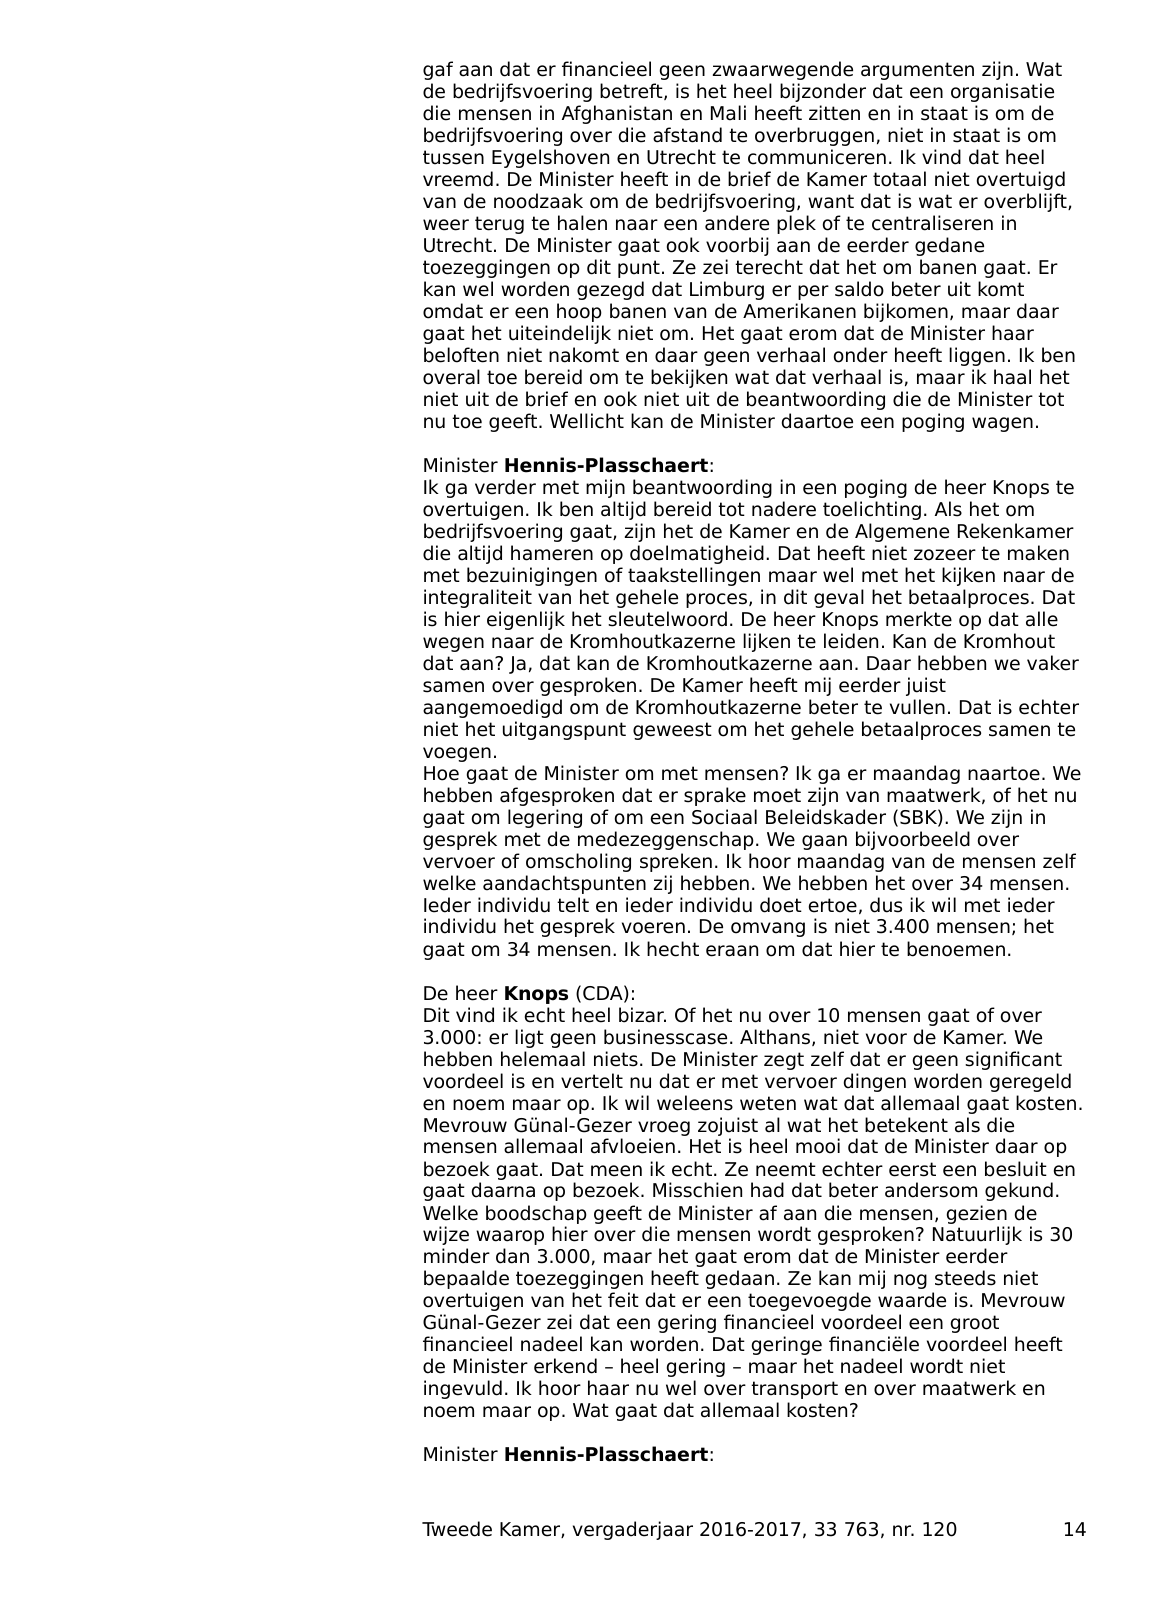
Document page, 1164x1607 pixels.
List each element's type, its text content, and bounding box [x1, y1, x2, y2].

text gaf aan dat er financieel geen zwaarwegende argumenten zijn. Wat de bedrijfsvoering betreft, is het heel bijzonder dat een organisatie die mensen in Afghanistan en Mali heeft zitten en in staat is om de bedrijfsvoering over die afstand te overbruggen, niet in staat is om tussen Eygelshoven en Utrecht te communiceren. Ik vind dat heel vreemd. De Minister heeft in de brief de Kamer totaal niet overtuigd van de noodzaak om de bedrijfsvoering, want dat is wat er overblijft, weer terug te halen naar een andere plek of te centraliseren in Utrecht. De Minister gaat ook voorbij aan de eerder gedane toezeggingen op dit punt. Ze zei terecht dat het om banen gaat. Er kan wel worden gezegd dat Limburg er per saldo beter uit komt omdat er een hoop banen van de Amerikanen bijkomen, maar daar gaat het uiteindelijk niet om. Het gaat erom dat de Minister haar beloften niet nakomt en daar geen verhaal onder heeft liggen. Ik ben overal toe bereid om te bekijken wat dat verhaal is, maar ik haal het niet uit de brief en ook niet uit de beantwoording die de Minister tot nu toe geeft. Wellicht kan de Minister daartoe een poging wagen. [422, 59, 1087, 433]
text Minister Hennis-Plasschaert: [422, 455, 1087, 477]
text De heer Knops (CDA): [422, 983, 1087, 1004]
text Hoe gaat de Minister om met mensen? Ik ga er maandag naartoe. We hebben afgesproken dat er sprake moet zijn van maatwerk, of het nu gaat om legering of om een Sociaal Beleidskader (SBK). We zijn in gesprek met de medezeggenschap. We gaan bijvoorbeeld over vervoer of omscholing spreken. Ik hoor maandag van de mensen zelf welke aandachtspunten zij hebben. We hebben het over 34 mensen. Ieder individu telt en ieder individu doet ertoe, dus ik wil met ieder individu het gesprek voeren. De omvang is niet 3.400 mensen; het gaat om 34 mensen. Ik hecht eraan om dat hier te benoemen. [422, 763, 1087, 960]
text Ik ga verder met mijn beantwoording in een poging de heer Knops te overtuigen. Ik ben altijd bereid tot nadere toelichting. Als het om bedrijfsvoering gaat, zijn het de Kamer en de Algemene Rekenkamer die altijd hameren op doelmatigheid. Dat heeft niet zozeer te maken met bezuinigingen of taakstellingen maar wel met het kijken naar de integraliteit van het gehele proces, in dit geval het betaalproces. Dat is hier eigenlijk het sleutelwoord. De heer Knops merkte op dat alle wegen naar de Kromhoutkazerne lijken te leiden. Kan de Kromhout dat aan? Ja, dat kan de Kromhoutkazerne aan. Daar hebben we vaker samen over gesproken. De Kamer heeft mij eerder juist aangemoedigd om de Kromhoutkazerne beter te vullen. Dat is echter niet het uitgangspunt geweest om het gehele betaalproces samen te voegen. [422, 477, 1087, 763]
text Minister Hennis-Plasschaert: [422, 1444, 1087, 1466]
text Dit vind ik echt heel bizar. Of het nu over 10 mensen gaat of over 3.000: er ligt geen businesscase. Althans, niet voor de Kamer. We hebben helemaal niets. De Minister zegt zelf dat er geen significant voordeel is en vertelt nu dat er met vervoer dingen worden geregeld en noem maar op. Ik wil weleens weten wat dat allemaal gaat kosten. Mevrouw Günal-Gezer vroeg zojuist al wat het betekent als die mensen allemaal afvloeien. Het is heel mooi dat de Minister daar op bezoek gaat. Dat meen ik echt. Ze neemt echter eerst een besluit en gaat daarna op bezoek. Misschien had dat beter andersom gekund. Welke boodschap geeft de Minister af aan die mensen, gezien de wijze waarop hier over die mensen wordt gesproken? Natuurlijk is 30 minder dan 3.000, maar het gaat erom dat de Minister eerder bepaalde toezeggingen heeft gedaan. Ze kan mij nog steeds niet overtuigen van het feit dat er een toegevoegde waarde is. Mevrouw Günal-Gezer zei dat een gering financieel voordeel een groot financieel nadeel kan worden. Dat geringe financiële voordeel heeft de Minister erkend – heel gering – maar het nadeel wordt niet ingevuld. Ik hoor haar nu wel over transport en over maatwerk en noem maar op. Wat gaat dat allemaal kosten? [422, 1004, 1087, 1422]
